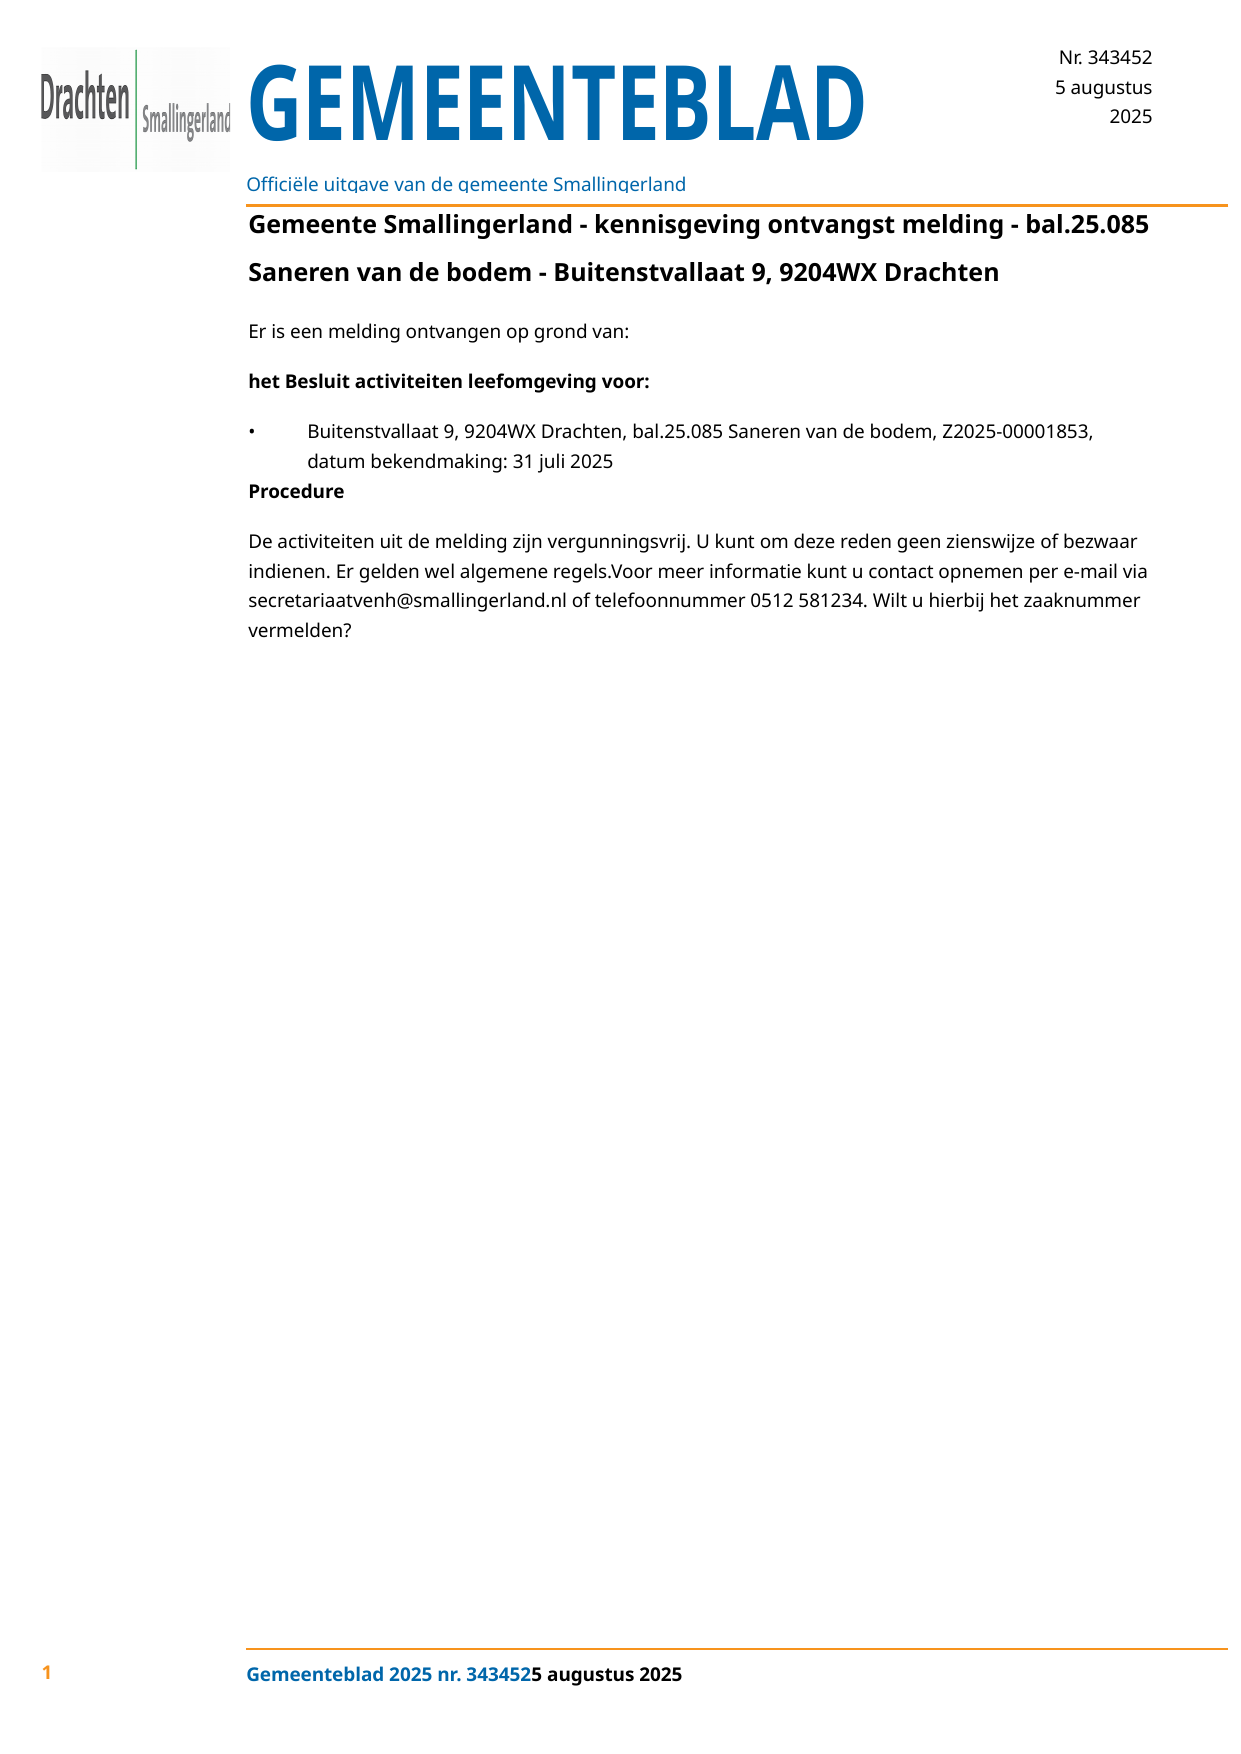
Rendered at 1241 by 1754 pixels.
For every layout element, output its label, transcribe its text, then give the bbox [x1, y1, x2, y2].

text het Besluit activiteiten leefomgeving voor: [248, 368, 1152, 394]
text De activiteiten uit de melding zijn vergunningsvrij. U kunt om deze reden geen zienswijze of bezwaar indienen. Er gelden wel algemene regels.Voor meer informatie kunt u contact opnemen per e-mail via secretariaatvenh@smallingerland.nl of telefoonnummer 0512 581234. Wilt u hierbij het zaaknummer vermelden? [248, 528, 1152, 643]
picture [41, 47, 231, 172]
text Er is een melding ontvangen op grond van: [248, 318, 1152, 344]
text Gemeente Smallingerland - kennisgeving ontvangst melding - bal.25.085 Saneren van de bodem - Buitenstvallaat 9, 9204WX Drachten [248, 207, 1152, 288]
list Buitenstvallaat 9, 9204WX Drachten, bal.25.085 Saneren van de bodem, Z2025-00001853, datum bekendmaking: 31 juli 2025 [248, 419, 1152, 474]
text Procedure [248, 478, 1152, 504]
